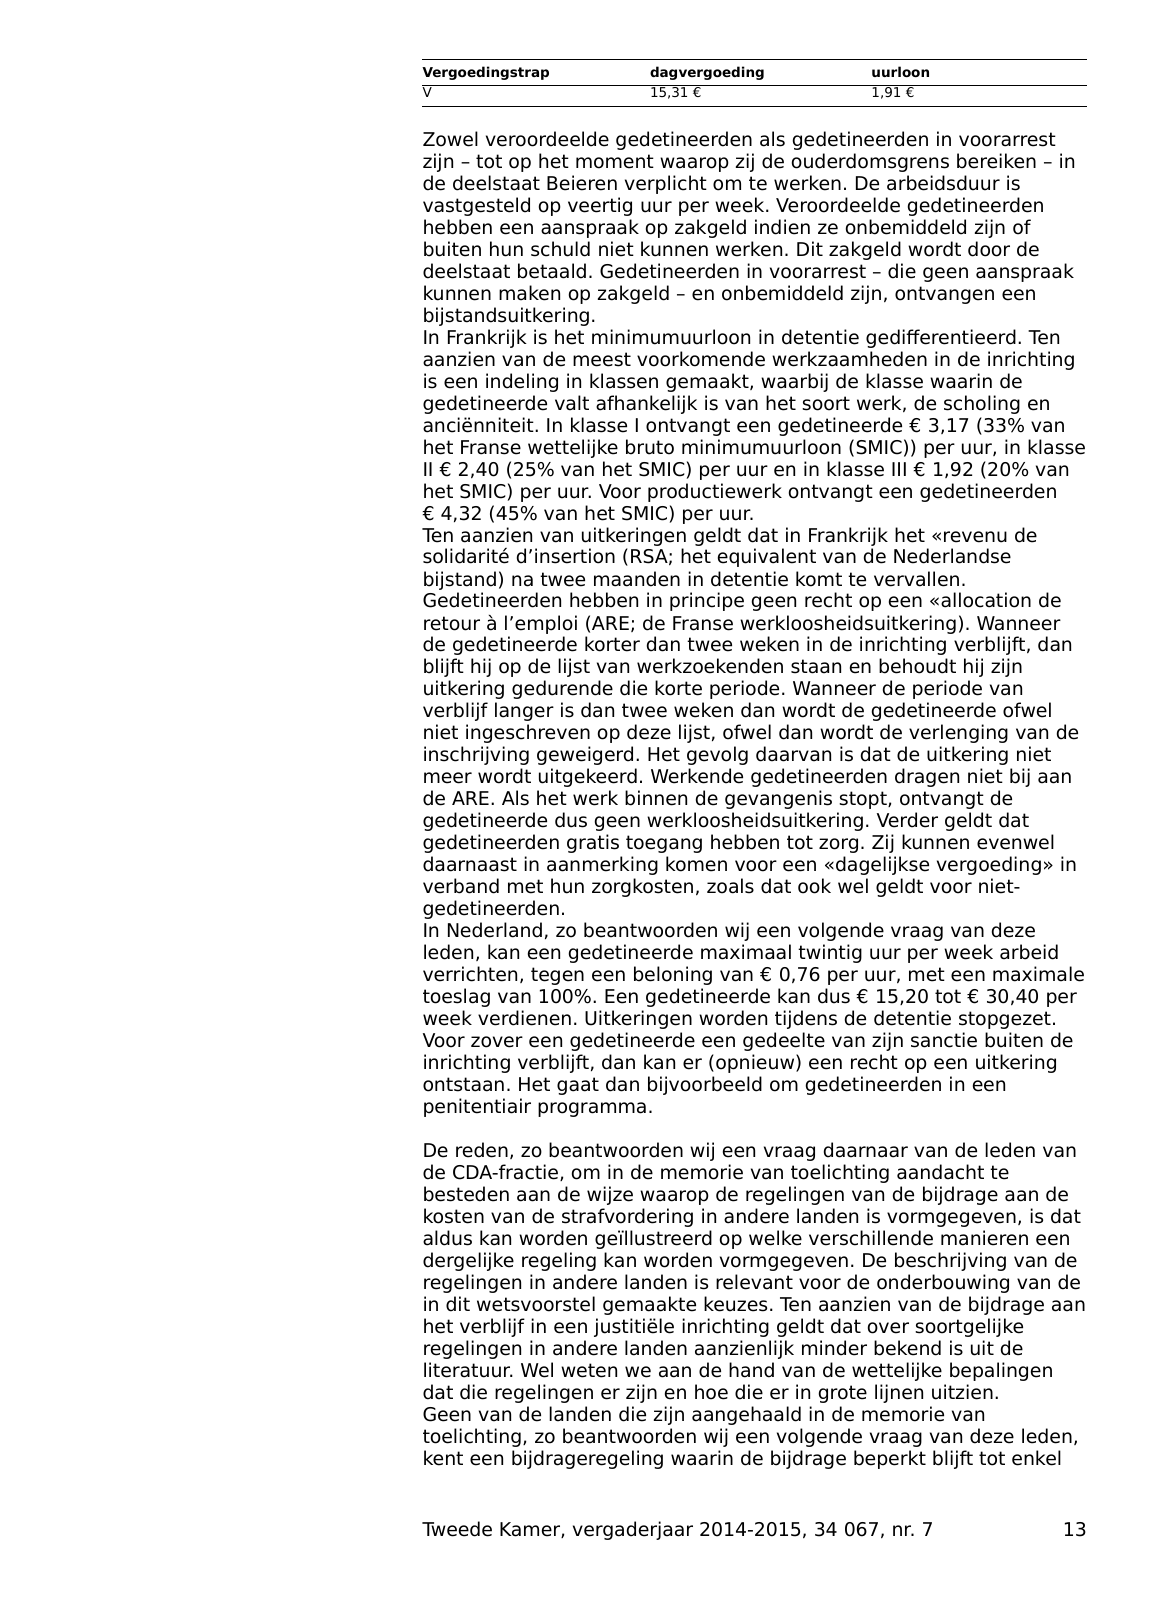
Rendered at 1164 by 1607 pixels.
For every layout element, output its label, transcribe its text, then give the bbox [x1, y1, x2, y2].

text Zowel veroordeelde gedetineerden als gedetineerden in voorarrest zijn – tot op het moment waarop zij de ouderdomsgrens bereiken – in de deelstaat Beieren verplicht om te werken. De arbeidsduur is vastgesteld op veertig uur per week. Veroordeelde gedetineerden hebben een aanspraak op zakgeld indien ze onbemiddeld zijn of buiten hun schuld niet kunnen werken. Dit zakgeld wordt door de deelstaat betaald. Gedetineerden in voorarrest – die geen aanspraak kunnen maken op zakgeld – en onbemiddeld zijn, ontvangen een bijstandsuitkering. [422, 129, 1087, 327]
table_cell 15,31 € [644, 86, 865, 106]
table_cell V [422, 86, 644, 106]
table_cell 1,91 € [865, 86, 1087, 106]
text In Nederland, zo beantwoorden wij een volgende vraag van deze leden, kan een gedetineerde maximaal twintig uur per week arbeid verrichten, tegen een beloning van € 0,76 per uur, met een maximale toeslag van 100%. Een gedetineerde kan dus € 15,20 tot € 30,40 per week verdienen. Uitkeringen worden tijdens de detentie stopgezet. Voor zover een gedetineerde een gedeelte van zijn sanctie buiten de inrichting verblijft, dan kan er (opnieuw) een recht op een uitkering ontstaan. Het gaat dan bijvoorbeeld om gedetineerden in een penitentiair programma. [422, 920, 1087, 1118]
text Ten aanzien van uitkeringen geldt dat in Frankrijk het «revenu de solidarité d’insertion (RSA; het equivalent van de Nederlandse bijstand) na twee maanden in detentie komt te vervallen. Gedetineerden hebben in principe geen recht op een «allocation de retour à l’emploi (ARE; de Franse werkloosheidsuitkering). Wanneer de gedetineerde korter dan twee weken in de inrichting verblijft, dan blijft hij op de lijst van werkzoekenden staan en behoudt hij zijn uitkering gedurende die korte periode. Wanneer de periode van verblijf langer is dan twee weken dan wordt de gedetineerde ofwel niet ingeschreven op deze lijst, ofwel dan wordt de verlenging van de inschrijving geweigerd. Het gevolg daarvan is dat de uitkering niet meer wordt uitgekeerd. Werkende gedetineerden dragen niet bij aan de ARE. Als het werk binnen de gevangenis stopt, ontvangt de gedetineerde dus geen werkloosheidsuitkering. Verder geldt dat gedetineerden gratis toegang hebben tot zorg. Zij kunnen evenwel daarnaast in aanmerking komen voor een «dagelijkse vergoeding» in verband met hun zorgkosten, zoals dat ook wel geldt voor niet-gedetineerden. [422, 524, 1087, 920]
text Geen van de landen die zijn aangehaald in de memorie van toelichting, zo beantwoorden wij een volgende vraag van deze leden, kent een bijdrageregeling waarin de bijdrage beperkt blijft tot enkel [422, 1404, 1087, 1470]
table_header uurloon [865, 60, 1087, 85]
table_header Vergoedingstrap [422, 60, 644, 85]
text De reden, zo beantwoorden wij een vraag daarnaar van de leden van de CDA-fractie, om in de memorie van toelichting aandacht te besteden aan de wijze waarop de regelingen van de bijdrage aan de kosten van de strafvordering in andere landen is vormgegeven, is dat aldus kan worden geïllustreerd op welke verschillende manieren een dergelijke regeling kan worden vormgegeven. De beschrijving van de regelingen in andere landen is relevant voor de onderbouwing van de in dit wetsvoorstel gemaakte keuzes. Ten aanzien van de bijdrage aan het verblijf in een justitiële inrichting geldt dat over soortgelijke regelingen in andere landen aanzienlijk minder bekend is uit de literatuur. Wel weten we aan de hand van de wettelijke bepalingen dat die regelingen er zijn en hoe die er in grote lijnen uitzien. [422, 1140, 1087, 1404]
table_header dagvergoeding [644, 60, 865, 85]
text In Frankrijk is het minimumuurloon in detentie gedifferentieerd. Ten aanzien van de meest voorkomende werkzaamheden in de inrichting is een indeling in klassen gemaakt, waarbij de klasse waarin de gedetineerde valt afhankelijk is van het soort werk, de scholing en anciënniteit. In klasse I ontvangt een gedetineerde € 3,17 (33% van het Franse wettelijke bruto minimumuurloon (SMIC)) per uur, in klasse II € 2,40 (25% van het SMIC) per uur en in klasse III € 1,92 (20% van het SMIC) per uur. Voor productiewerk ontvangt een gedetineerden € 4,32 (45% van het SMIC) per uur. [422, 327, 1087, 524]
